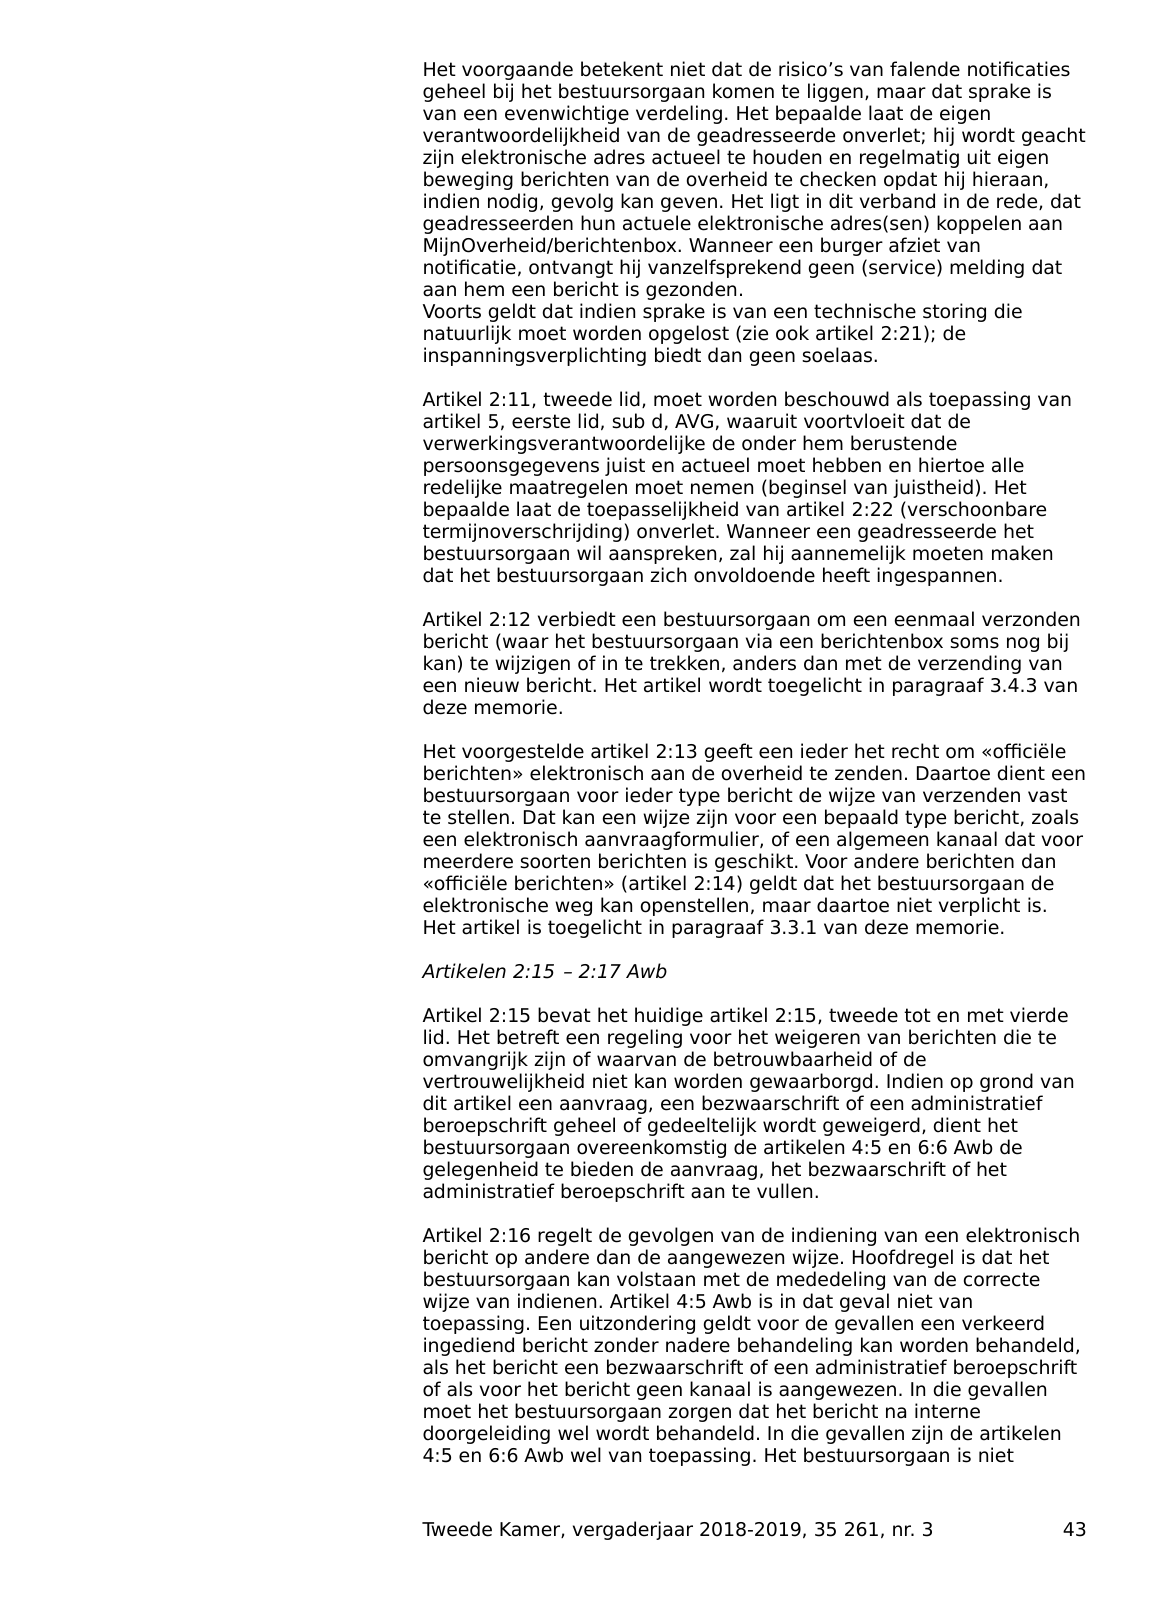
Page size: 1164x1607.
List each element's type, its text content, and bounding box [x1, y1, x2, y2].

text Het voorgaande betekent niet dat de risico’s van falende notificaties geheel bij het bestuursorgaan komen te liggen, maar dat sprake is van een evenwichtige verdeling. Het bepaalde laat de eigen verantwoordelijkheid van de geadresseerde onverlet; hij wordt geacht zijn elektronische adres actueel te houden en regelmatig uit eigen beweging berichten van de overheid te checken opdat hij hieraan, indien nodig, gevolg kan geven. Het ligt in dit verband in de rede, dat geadresseerden hun actuele elektronische adres(sen) koppelen aan MijnOverheid/berichtenbox. Wanneer een burger afziet van notificatie, ontvangt hij vanzelfsprekend geen (service) melding dat aan hem een bericht is gezonden. [422, 59, 1087, 301]
text Artikel 2:15 bevat het huidige artikel 2:15, tweede tot en met vierde lid. Het betreft een regeling voor het weigeren van berichten die te omvangrijk zijn of waarvan de betrouwbaarheid of de vertrouwelijkheid niet kan worden gewaarborgd. Indien op grond van dit artikel een aanvraag, een bezwaarschrift of een administratief beroepschrift geheel of gedeeltelijk wordt geweigerd, dient het bestuursorgaan overeenkomstig de artikelen 4:5 en 6:6 Awb de gelegenheid te bieden de aanvraag, het bezwaarschrift of het administratief beroepschrift aan te vullen. [422, 1005, 1087, 1203]
text Artikel 2:16 regelt de gevolgen van de indiening van een elektronisch bericht op andere dan de aangewezen wijze. Hoofdregel is dat het bestuursorgaan kan volstaan met de mededeling van de correcte wijze van indienen. Artikel 4:5 Awb is in dat geval niet van toepassing. Een uitzondering geldt voor de gevallen een verkeerd ingediend bericht zonder nadere behandeling kan worden behandeld, als het bericht een bezwaarschrift of een administratief beroepschrift of als voor het bericht geen kanaal is aangewezen. In die gevallen moet het bestuursorgaan zorgen dat het bericht na interne doorgeleiding wel wordt behandeld. In die gevallen zijn de artikelen 4:5 en 6:6 Awb wel van toepassing. Het bestuursorgaan is niet [422, 1225, 1087, 1467]
subtitle Artikelen 2:15 – 2:17 Awb [422, 961, 1087, 983]
text Artikel 2:11, tweede lid, moet worden beschouwd als toepassing van artikel 5, eerste lid, sub d, AVG, waaruit voortvloeit dat de verwerkingsverantwoordelijke de onder hem berustende persoonsgegevens juist en actueel moet hebben en hiertoe alle redelijke maatregelen moet nemen (beginsel van juistheid). Het bepaalde laat de toepasselijkheid van artikel 2:22 (verschoonbare termijnoverschrijding) onverlet. Wanneer een geadresseerde het bestuursorgaan wil aanspreken, zal hij aannemelijk moeten maken dat het bestuursorgaan zich onvoldoende heeft ingespannen. [422, 389, 1087, 587]
text Het voorgestelde artikel 2:13 geeft een ieder het recht om «officiële berichten» elektronisch aan de overheid te zenden. Daartoe dient een bestuursorgaan voor ieder type bericht de wijze van verzenden vast te stellen. Dat kan een wijze zijn voor een bepaald type bericht, zoals een elektronisch aanvraagformulier, of een algemeen kanaal dat voor meerdere soorten berichten is geschikt. Voor andere berichten dan «officiële berichten» (artikel 2:14) geldt dat het bestuursorgaan de elektronische weg kan openstellen, maar daartoe niet verplicht is. Het artikel is toegelicht in paragraaf 3.3.1 van deze memorie. [422, 741, 1087, 939]
text Voorts geldt dat indien sprake is van een technische storing die natuurlijk moet worden opgelost (zie ook artikel 2:21); de inspanningsverplichting biedt dan geen soelaas. [422, 301, 1087, 367]
text Artikel 2:12 verbiedt een bestuursorgaan om een eenmaal verzonden bericht (waar het bestuursorgaan via een berichtenbox soms nog bij kan) te wijzigen of in te trekken, anders dan met de verzending van een nieuw bericht. Het artikel wordt toegelicht in paragraaf 3.4.3 van deze memorie. [422, 609, 1087, 719]
